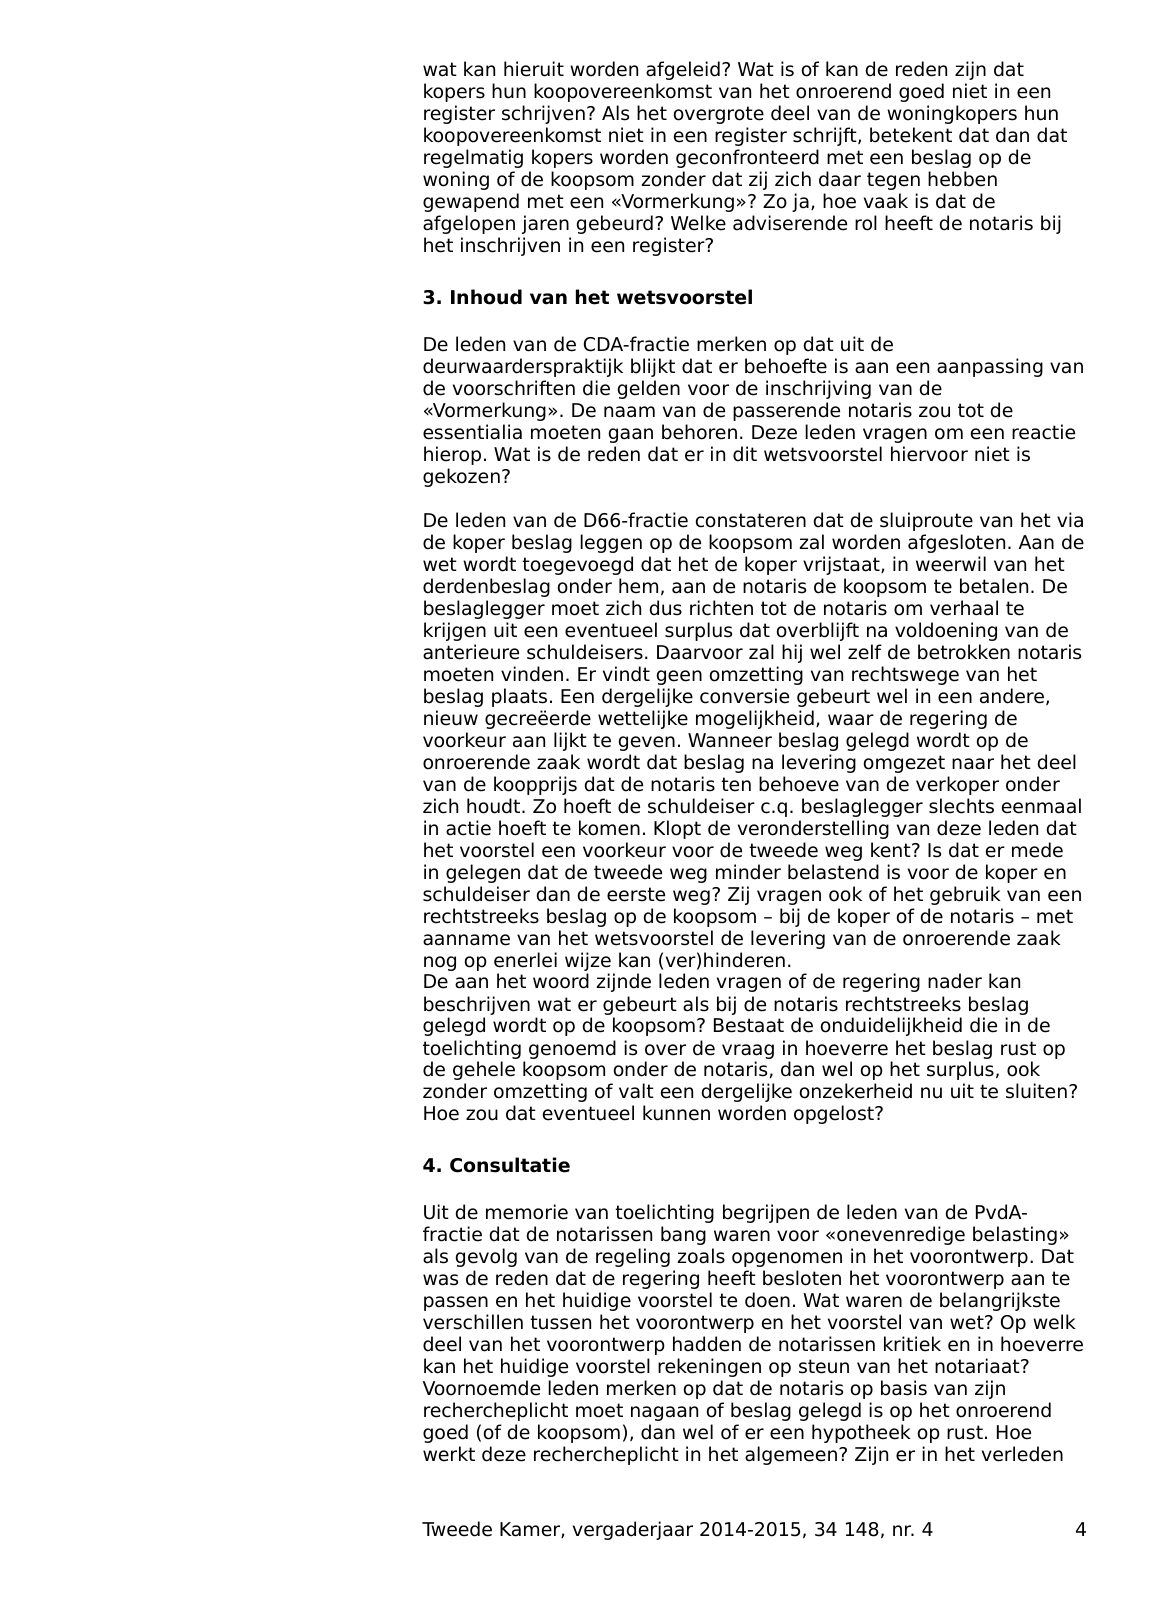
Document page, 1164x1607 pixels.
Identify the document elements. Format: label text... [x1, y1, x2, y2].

text wat kan hieruit worden afgeleid? Wat is of kan de reden zijn dat kopers hun koopovereenkomst van het onroerend goed niet in een register schrijven? Als het overgrote deel van de woningkopers hun koopovereenkomst niet in een register schrijft, betekent dat dan dat regelmatig kopers worden geconfronteerd met een beslag op de woning of de koopsom zonder dat zij zich daar tegen hebben gewapend met een «Vormerkung»? Zo ja, hoe vaak is dat de afgelopen jaren gebeurd? Welke adviserende rol heeft de notaris bij het inschrijven in een register? [422, 59, 1087, 257]
text De leden van de CDA-fractie merken op dat uit de deurwaarderspraktijk blijkt dat er behoefte is aan een aanpassing van de voorschriften die gelden voor de inschrijving van de «Vormerkung». De naam van de passerende notaris zou tot de essentialia moeten gaan behoren. Deze leden vragen om een reactie hierop. Wat is de reden dat er in dit wetsvoorstel hiervoor niet is gekozen? [422, 334, 1087, 488]
subtitle 3. Inhoud van het wetsvoorstel [422, 287, 1087, 309]
text Uit de memorie van toelichting begrijpen de leden van de PvdA-fractie dat de notarissen bang waren voor «onevenredige belasting» als gevolg van de regeling zoals opgenomen in het voorontwerp. Dat was de reden dat de regering heeft besloten het voorontwerp aan te passen en het huidige voorstel te doen. Wat waren de belangrijkste verschillen tussen het voorontwerp en het voorstel van wet? Op welk deel van het voorontwerp hadden de notarissen kritiek en in hoeverre kan het huidige voorstel rekeningen op steun van het notariaat? [422, 1202, 1087, 1378]
text Voornoemde leden merken op dat de notaris op basis van zijn rechercheplicht moet nagaan of beslag gelegd is op het onroerend goed (of de koopsom), dan wel of er een hypotheek op rust. Hoe werkt deze rechercheplicht in het algemeen? Zijn er in het verleden [422, 1378, 1087, 1466]
subtitle 4. Consultatie [422, 1155, 1087, 1177]
text De aan het woord zijnde leden vragen of de regering nader kan beschrijven wat er gebeurt als bij de notaris rechtstreeks beslag gelegd wordt op de koopsom? Bestaat de onduidelijkheid die in de toelichting genoemd is over de vraag in hoeverre het beslag rust op de gehele koopsom onder de notaris, dan wel op het surplus, ook zonder omzetting of valt een dergelijke onzekerheid nu uit te sluiten? Hoe zou dat eventueel kunnen worden opgelost? [422, 971, 1087, 1125]
text De leden van de D66-fractie constateren dat de sluiproute van het via de koper beslag leggen op de koopsom zal worden afgesloten. Aan de wet wordt toegevoegd dat het de koper vrijstaat, in weerwil van het derdenbeslag onder hem, aan de notaris de koopsom te betalen. De beslaglegger moet zich dus richten tot de notaris om verhaal te krijgen uit een eventueel surplus dat overblijft na voldoening van de anterieure schuldeisers. Daarvoor zal hij wel zelf de betrokken notaris moeten vinden. Er vindt geen omzetting van rechtswege van het beslag plaats. Een dergelijke conversie gebeurt wel in een andere, nieuw gecreëerde wettelijke mogelijkheid, waar de regering de voorkeur aan lijkt te geven. Wanneer beslag gelegd wordt op de onroerende zaak wordt dat beslag na levering omgezet naar het deel van de koopprijs dat de notaris ten behoeve van de verkoper onder zich houdt. Zo hoeft de schuldeiser c.q. beslaglegger slechts eenmaal in actie hoeft te komen. Klopt de veronderstelling van deze leden dat het voorstel een voorkeur voor de tweede weg kent? Is dat er mede in gelegen dat de tweede weg minder belastend is voor de koper en schuldeiser dan de eerste weg? Zij vragen ook of het gebruik van een rechtstreeks beslag op de koopsom – bij de koper of de notaris – met aanname van het wetsvoorstel de levering van de onroerende zaak nog op enerlei wijze kan (ver)hinderen. [422, 510, 1087, 971]
